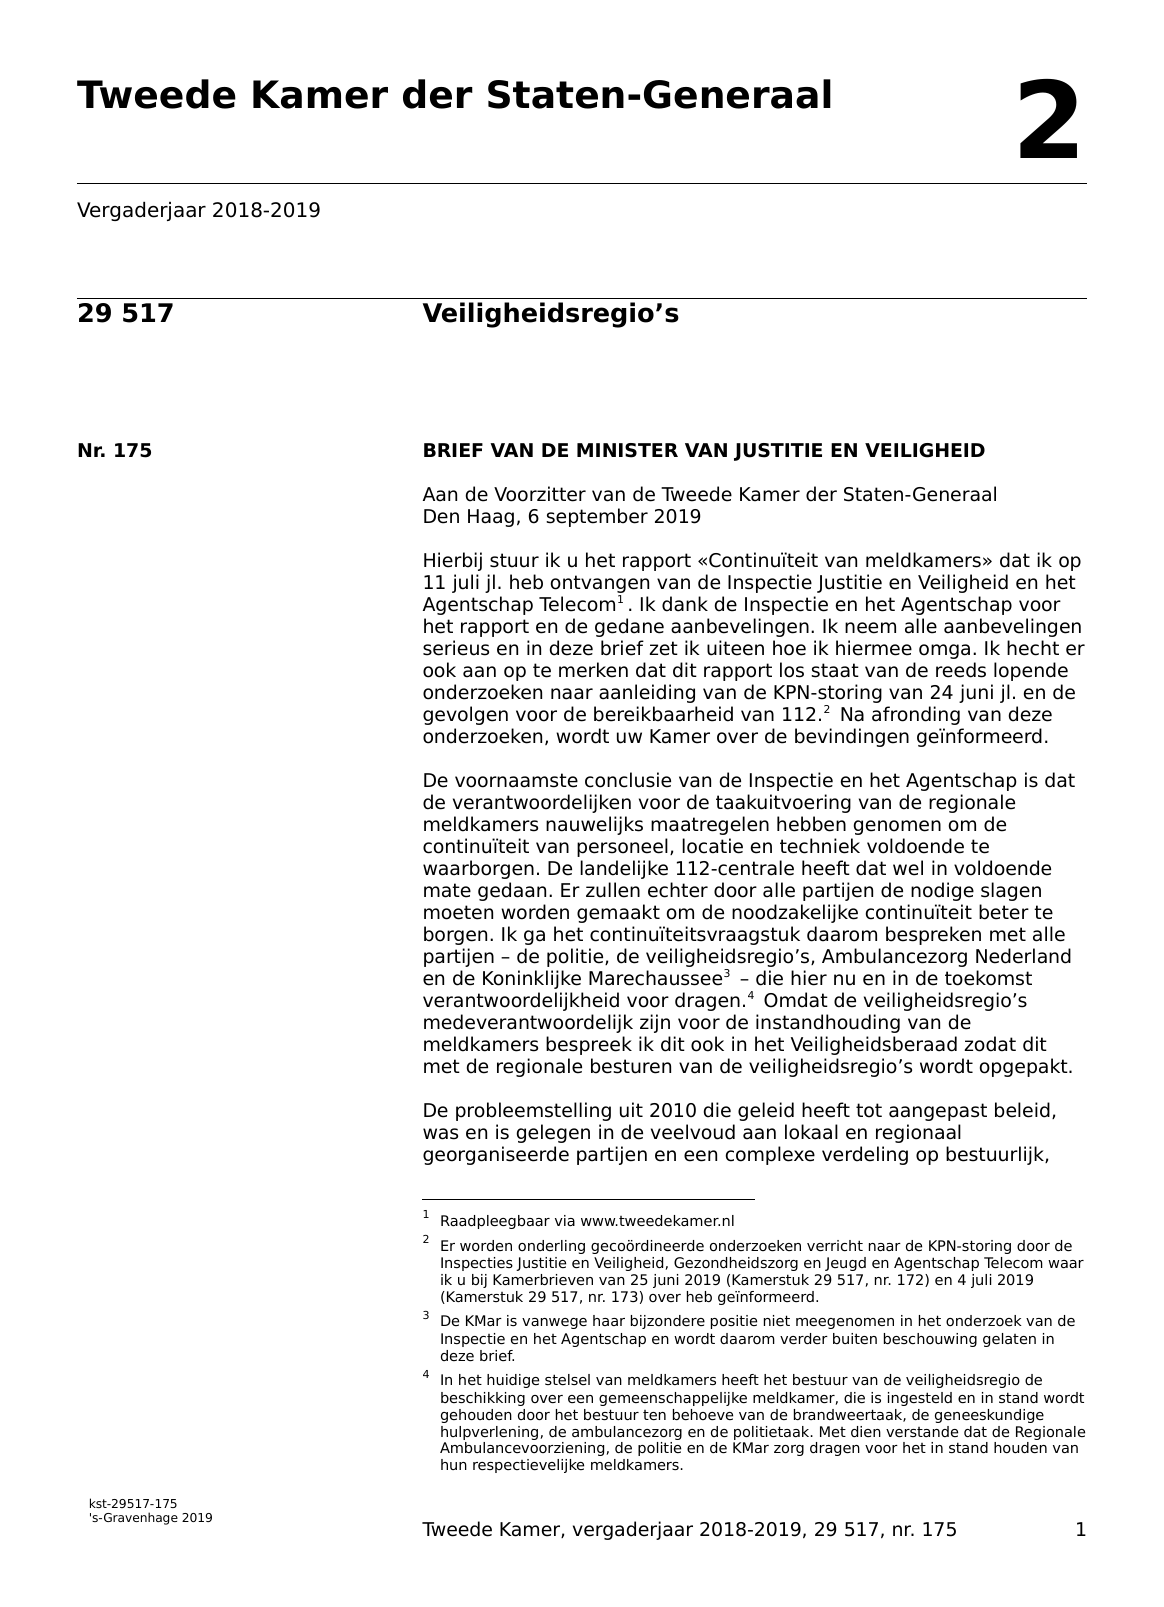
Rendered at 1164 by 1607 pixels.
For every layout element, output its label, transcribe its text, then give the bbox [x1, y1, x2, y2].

text De voornaamste conclusie van de Inspectie en het Agentschap is dat de verantwoordelijken voor de taakuitvoering van de regionale meldkamers nauwelijks maatregelen hebben genomen om de continuïteit van personeel, locatie en techniek voldoende te waarborgen. De landelijke 112-centrale heeft dat wel in voldoende mate gedaan. Er zullen echter door alle partijen de nodige slagen moeten worden gemaakt om de noodzakelijke continuïteit beter te borgen. Ik ga het continuïteitsvraagstuk daarom bespreken met alle partijen – de politie, de veiligheidsregio’s, Ambulancezorg Nederland en de Koninklijke Marechaussee – die hier nu en in de toekomst verantwoordelijkheid voor dragen. Omdat de veiligheidsregio’s medeverantwoordelijk zijn voor de instandhouding van de meldkamers bespreek ik dit ook in het Veiligheidsberaad zodat dit met de regionale besturen van de veiligheidsregio’s wordt opgepakt. [422, 770, 1087, 1078]
text Er worden onderling gecoördineerde onderzoeken verricht naar de KPN-storing door de Inspecties Justitie en Veiligheid, Gezondheidszorg en Jeugd en Agentschap Telecom waar ik u bij Kamerbrieven van 25 juni 2019 (Kamerstuk 29 517, nr. 172) en 4 juli 2019 (Kamerstuk 29 517, nr. 173) over heb geïnformeerd. [422, 1233, 1087, 1306]
text De KMar is vanwege haar bijzondere positie niet meegenomen in het onderzoek van de Inspectie en het Agentschap en wordt daarom verder buiten beschouwing gelaten in deze brief. [422, 1309, 1087, 1365]
text Hierbij stuur ik u het rapport «Continuïteit van meldkamers» dat ik op 11 juli jl. heb ontvangen van de Inspectie Justitie en Veiligheid en het Agentschap Telecom. Ik dank de Inspectie en het Agentschap voor het rapport en de gedane aanbevelingen. Ik neem alle aanbevelingen serieus en in deze brief zet ik uiteen hoe ik hiermee omga. Ik hecht er ook aan op te merken dat dit rapport los staat van de reeds lopende onderzoeken naar aanleiding van de KPN-storing van 24 juni jl. en de gevolgen voor de bereikbaarheid van 112. Na afronding van deze onderzoeken, wordt uw Kamer over de bevindingen geïnformeerd. [422, 550, 1087, 748]
subtitle 29 517 Veiligheidsregio’s [77, 299, 1087, 329]
table_cell Vergaderjaar 2018-2019 [77, 184, 1087, 298]
table_header Tweede Kamer der Staten-Generaal [77, 59, 886, 183]
text Den Haag, 6 september 2019 [422, 506, 1087, 528]
text Aan de Voorzitter van de Tweede Kamer der Staten-Generaal [422, 484, 1087, 506]
text kst-29517-175 [88, 1497, 323, 1511]
text 's-Gravenhage 2019 [88, 1511, 323, 1525]
text In het huidige stelsel van meldkamers heeft het bestuur van de veiligheidsregio de beschikking over een gemeenschappelijke meldkamer, die is ingesteld en in stand wordt gehouden door het bestuur ten behoeve van de brandweertaak, de geneeskundige hulpverlening, de ambulancezorg en de politietaak. Met dien verstande dat de Regionale Ambulancevoorziening, de politie en de KMar zorg dragen voor het in stand houden van hun respectievelijke meldkamers. [422, 1368, 1087, 1474]
text Raadpleegbaar via www.tweedekamer.nl [422, 1208, 1087, 1231]
text De probleemstelling uit 2010 die geleid heeft tot aangepast beleid, was en is gelegen in de veelvoud aan lokaal en regionaal georganiseerde partijen en een complexe verdeling op bestuurlijk, [422, 1100, 1087, 1166]
subtitle Nr. 175 BRIEF VAN DE MINISTER VAN JUSTITIE EN VEILIGHEID [77, 440, 1087, 462]
table_header 2 [886, 59, 1087, 183]
